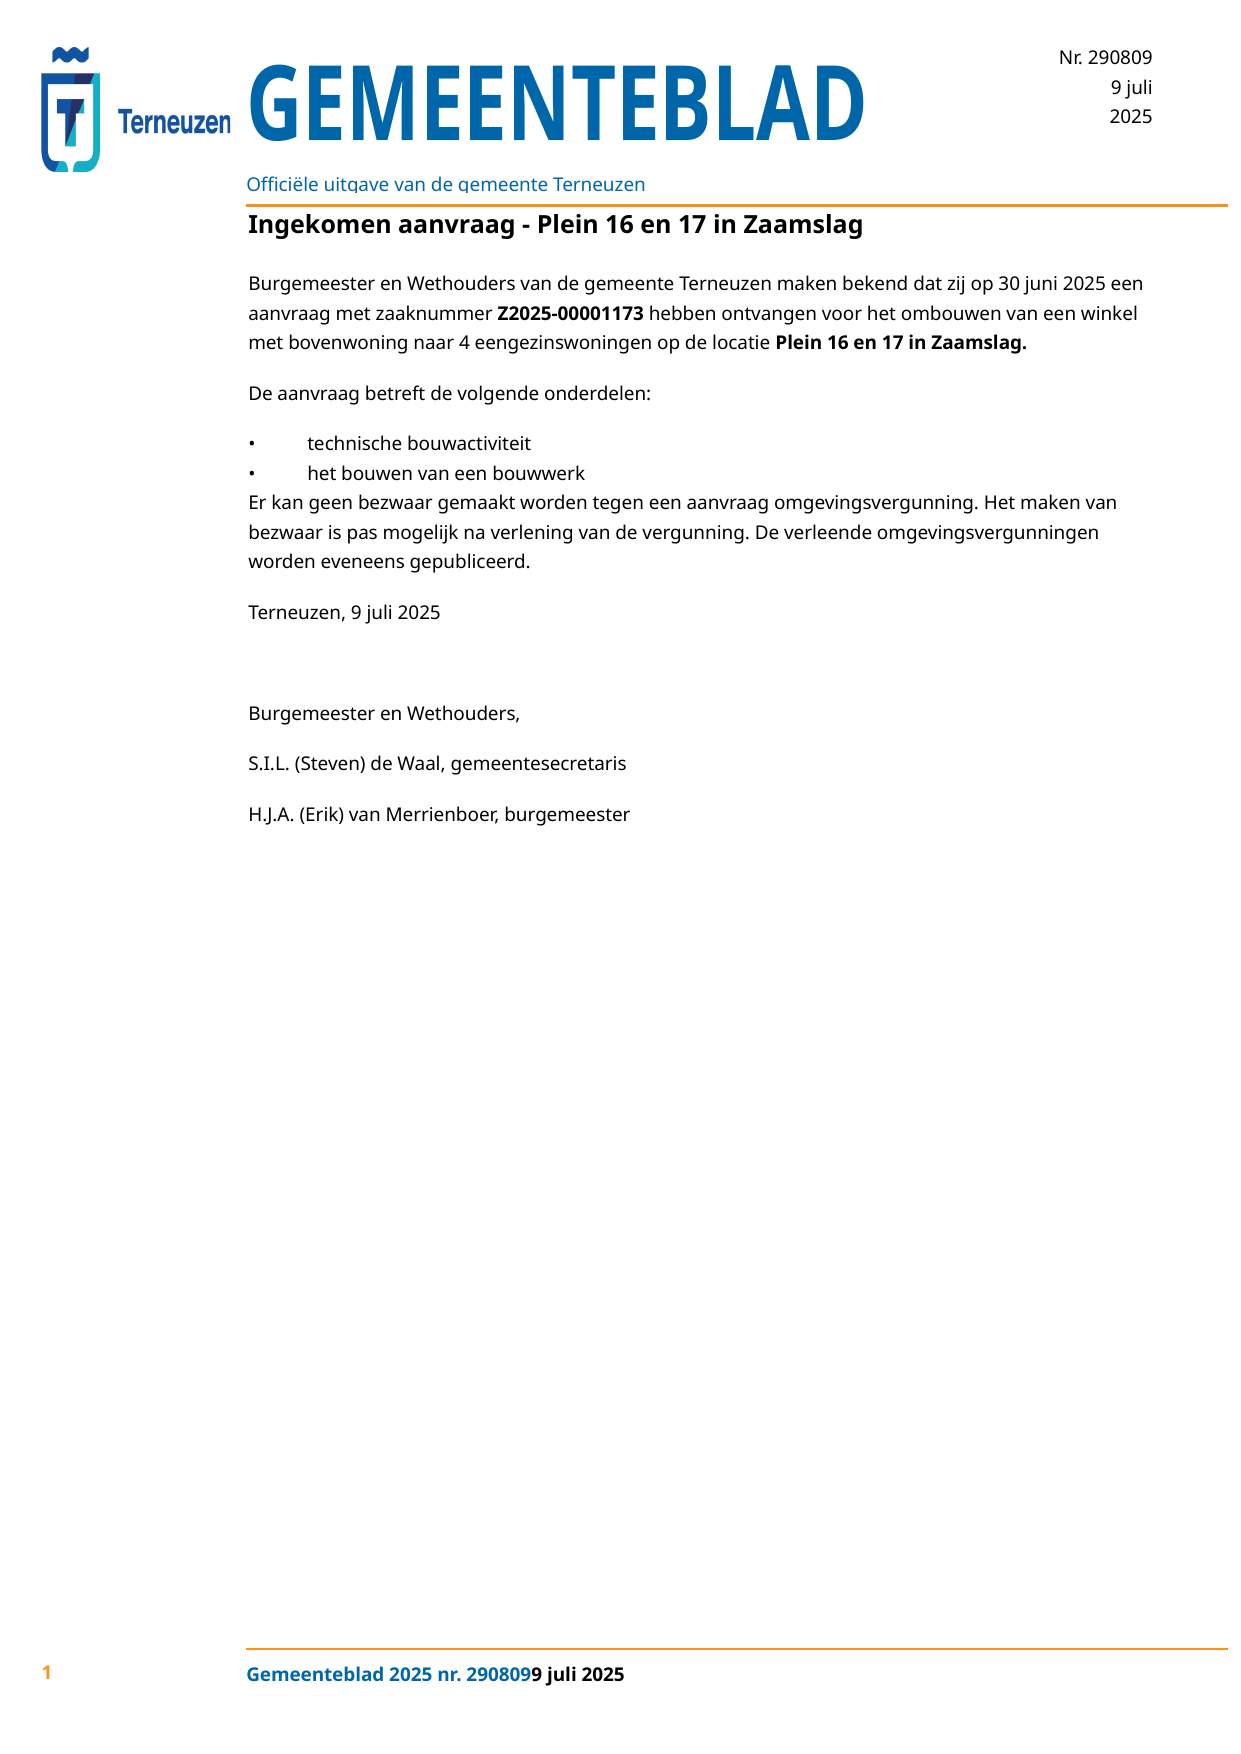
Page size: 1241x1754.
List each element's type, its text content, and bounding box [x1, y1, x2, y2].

picture [41, 47, 231, 172]
text Burgemeester en Wethouders, [248, 700, 1152, 726]
list het bouwen van een bouwwerk [248, 460, 1152, 486]
text Terneuzen, 9 juli 2025 [248, 599, 1152, 625]
text S.I.L. (Steven) de Waal, gemeentesecretaris [248, 750, 1152, 776]
text H.J.A. (Erik) van Merrienboer, burgemeester [248, 801, 1152, 826]
list technische bouwactiviteit [248, 430, 1152, 456]
text Burgemeester en Wethouders van de gemeente Terneuzen maken bekend dat zij op 30 juni 2025 een aanvraag met zaaknummer Z2025-00001173 hebben ontvangen voor het ombouwen van een winkel met bovenwoning naar 4 eengezinswoningen op de locatie Plein 16 en 17 in Zaamslag. [248, 270, 1152, 355]
text Er kan geen bezwaar gemaakt worden tegen een aanvraag omgevingsvergunning. Het maken van bezwaar is pas mogelijk na verlening van de vergunning. De verleende omgevingsvergunningen worden eveneens gepubliceerd. [248, 489, 1152, 574]
text Ingekomen aanvraag - Plein 16 en 17 in Zaamslag [248, 207, 1152, 241]
text De aanvraag betreft de volgende onderdelen: [248, 380, 1152, 406]
